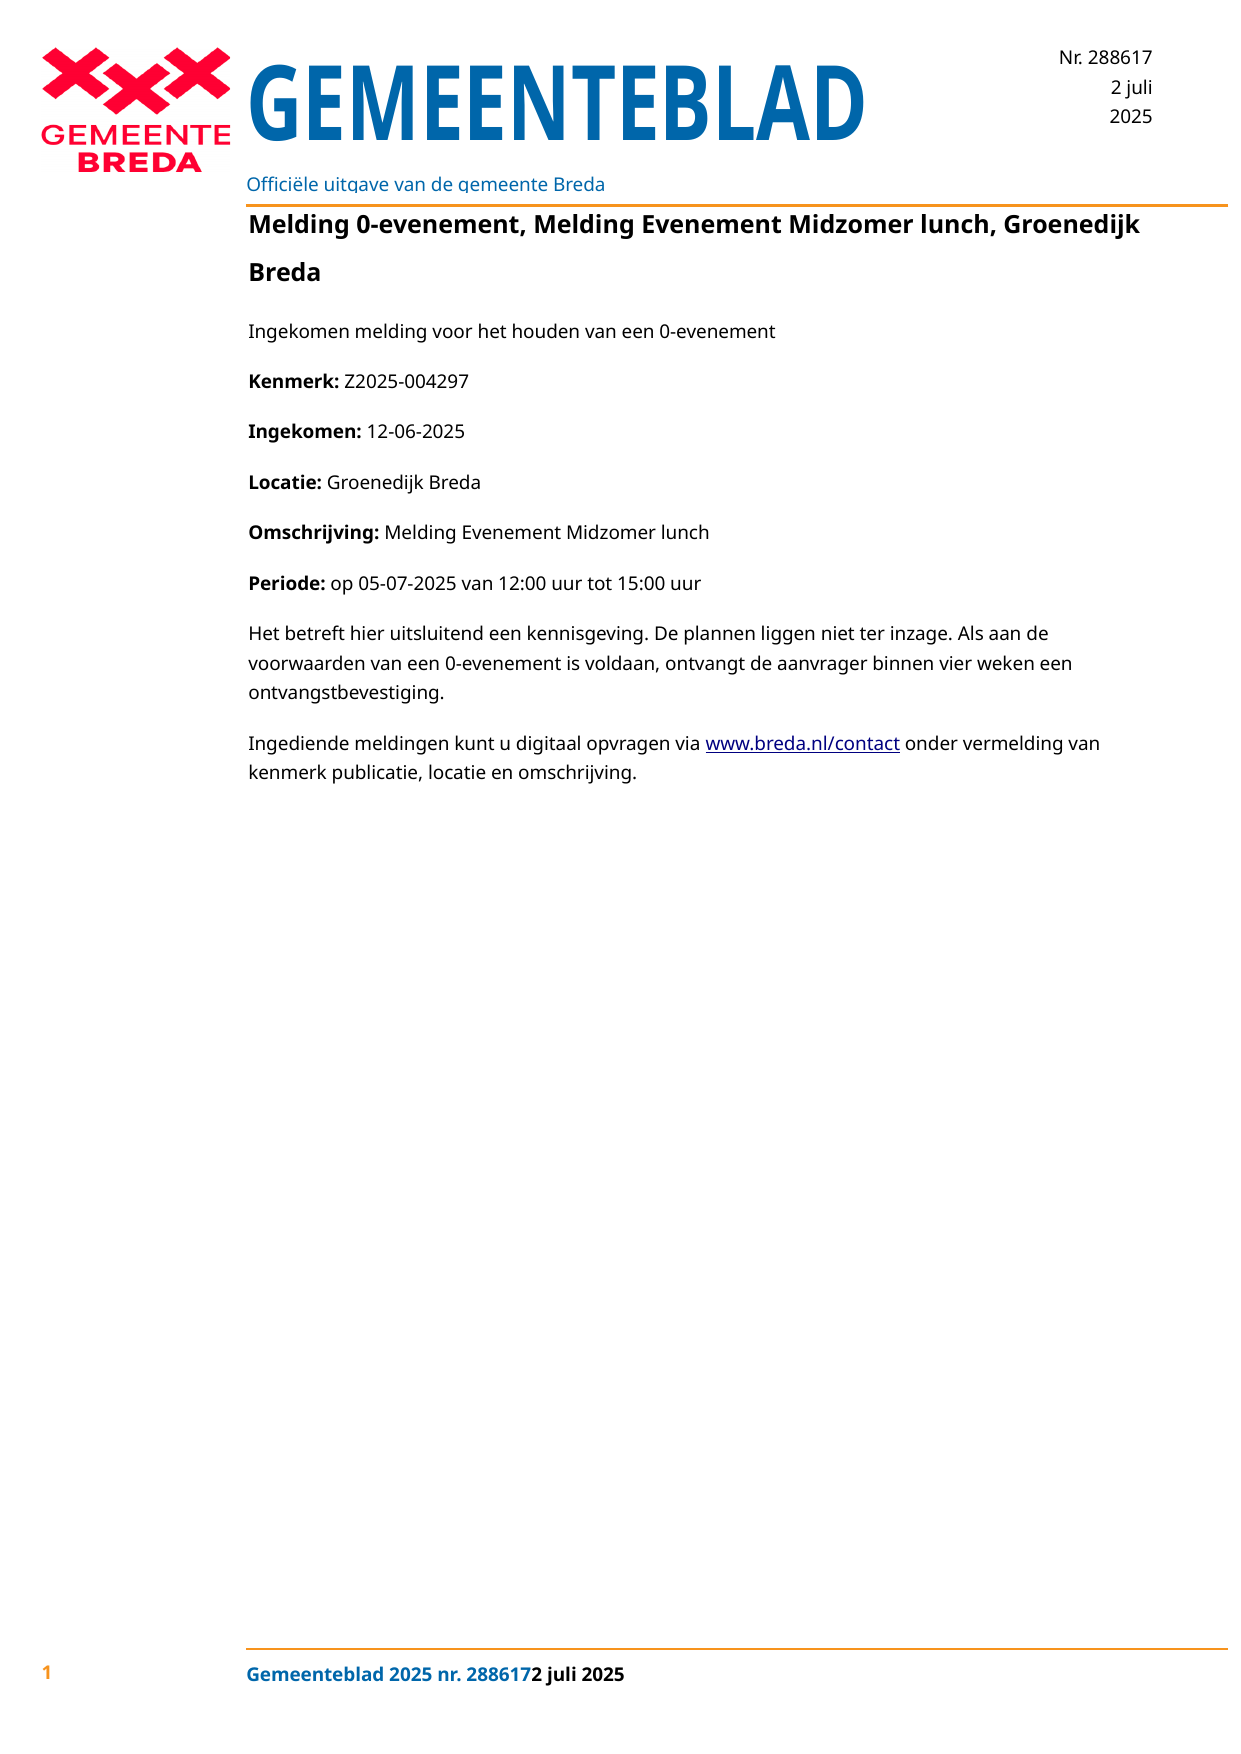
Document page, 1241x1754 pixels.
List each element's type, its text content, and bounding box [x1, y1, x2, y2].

text Kenmerk: Z2025-004297 [248, 368, 1152, 394]
text Ingekomen melding voor het houden van een 0-evenement [248, 318, 1152, 344]
picture [41, 47, 231, 172]
text Ingekomen: 12-06-2025 [248, 419, 1152, 444]
text Melding 0-evenement, Melding Evenement Midzomer lunch, Groenedijk Breda [248, 207, 1152, 288]
text Ingediende meldingen kunt u digitaal opvragen via www.breda.nl/contact onder vermelding van kenmerk publicatie, locatie en omschrijving. [248, 730, 1152, 785]
text Periode: op 05-07-2025 van 12:00 uur tot 15:00 uur [248, 570, 1152, 596]
text Het betreft hier uitsluitend een kennisgeving. De plannen liggen niet ter inzage. Als aan de voorwaarden van een 0-evenement is voldaan, ontvangt de aanvrager binnen vier weken een ontvangstbevestiging. [248, 620, 1152, 705]
text Omschrijving: Melding Evenement Midzomer lunch [248, 519, 1152, 545]
text Locatie: Groenedijk Breda [248, 469, 1152, 495]
